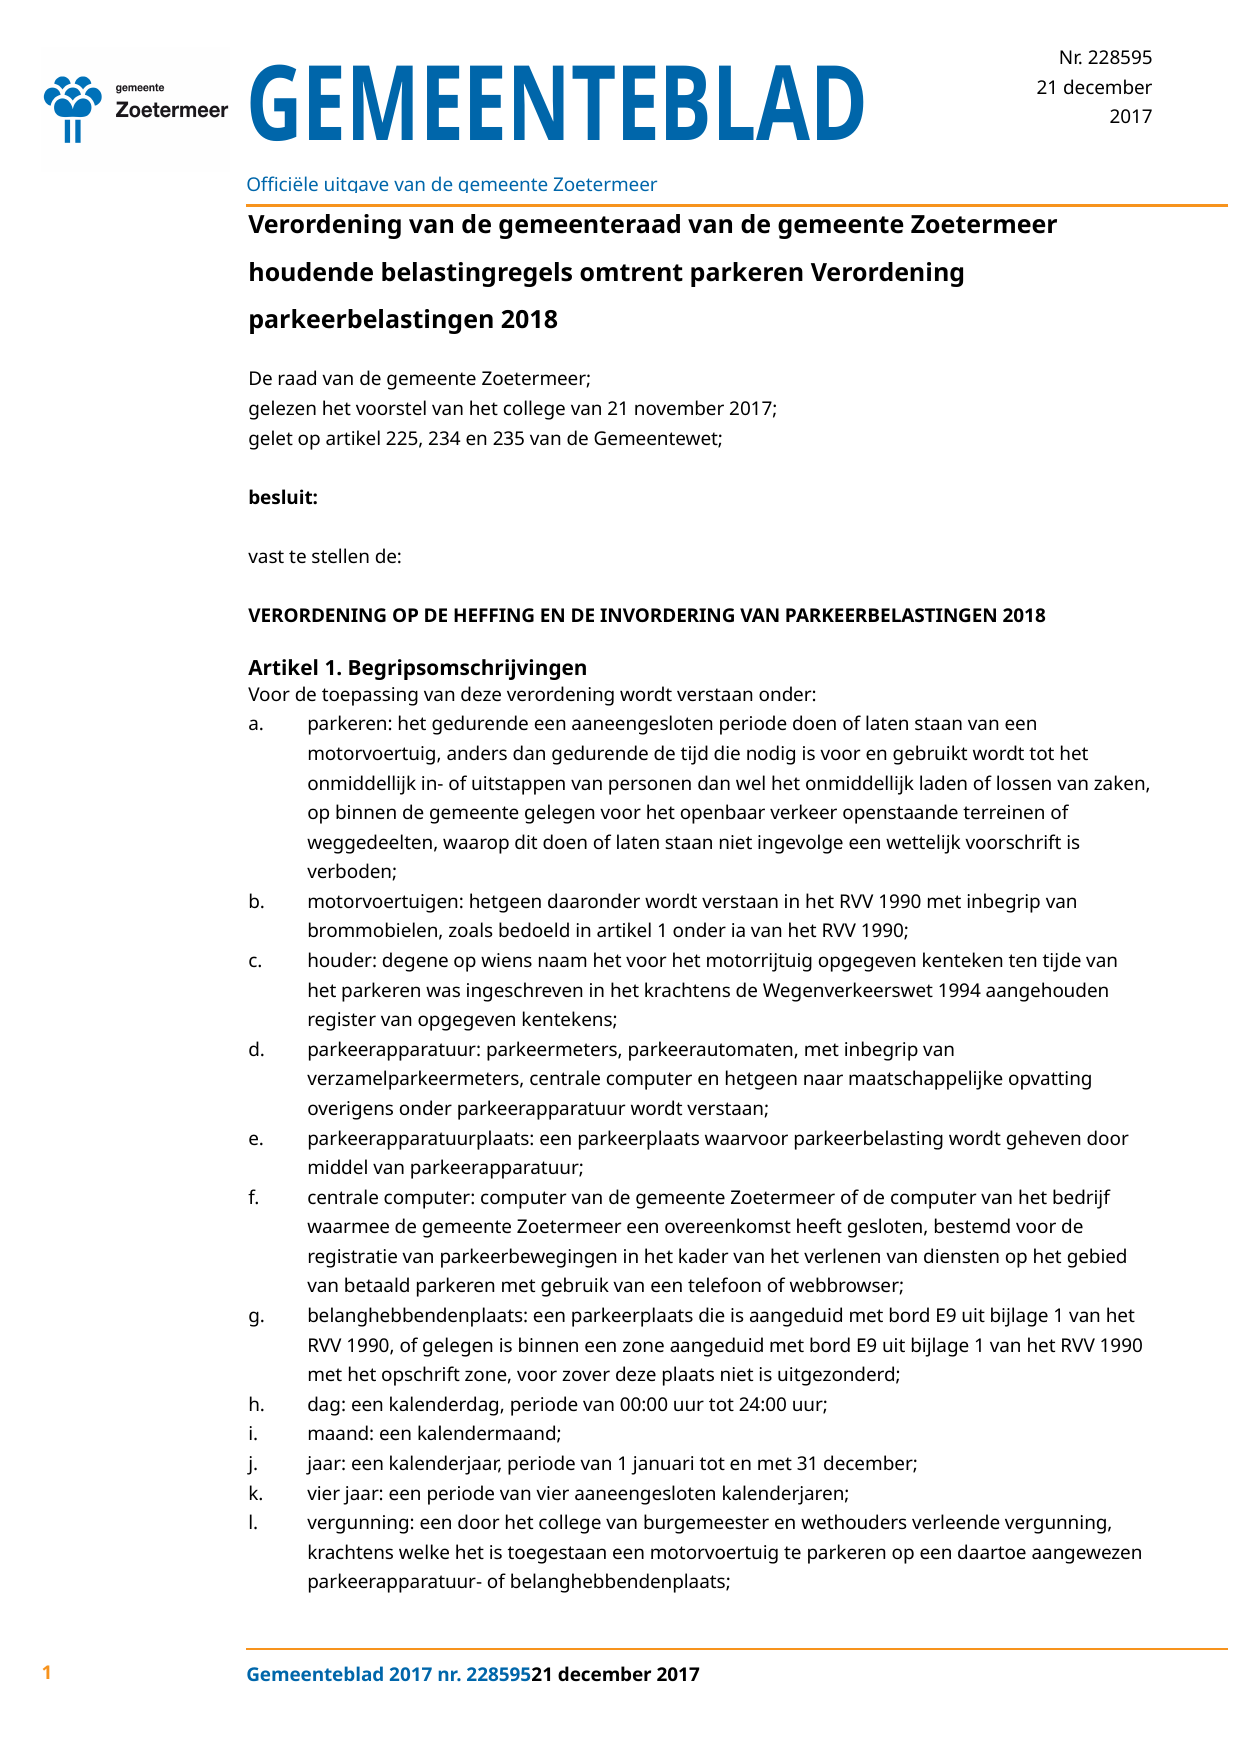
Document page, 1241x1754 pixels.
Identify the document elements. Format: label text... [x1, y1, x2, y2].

list vergunning: een door het college van burgemeester en wethouders verleende vergunning, krachtens welke het is toegestaan een motorvoertuig te parkeren op een daartoe aangewezen parkeerapparatuur- of belanghebbendenplaats; [248, 1509, 1152, 1594]
list dag: een kalenderdag, periode van 00:00 uur tot 24:00 uur; [248, 1391, 1152, 1417]
text VERORDENING OP DE HEFFING EN DE INVORDERING VAN PARKEERBELASTINGEN 2018 [248, 602, 1152, 628]
list jaar: een kalenderjaar, periode van 1 januari tot en met 31 december; [248, 1450, 1152, 1476]
list belanghebbendenplaats: een parkeerplaats die is aangeduid met bord E9 uit bijlage 1 van het RVV 1990, of gelegen is binnen een zone aangeduid met bord E9 uit bijlage 1 van het RVV 1990 met het opschrift zone, voor zover deze plaats niet is uitgezonderd; [248, 1302, 1152, 1387]
text De raad van de gemeente Zoetermeer; [248, 366, 1152, 391]
text vast te stellen de: [248, 543, 1152, 569]
text Verordening van de gemeenteraad van de gemeente Zoetermeer houdende belastingregels omtrent parkeren Verordening parkeerbelastingen 2018 [248, 207, 1152, 336]
list parkeerapparatuurplaats: een parkeerplaats waarvoor parkeerbelasting wordt geheven door middel van parkeerapparatuur; [248, 1125, 1152, 1180]
list parkeren: het gedurende een aaneengesloten periode doen of laten staan van een motorvoertuig, anders dan gedurende de tijd die nodig is voor en gebruikt wordt tot het onmiddellijk in- of uitstappen van personen dan wel het onmiddellijk laden of lossen van zaken, op binnen de gemeente gelegen voor het openbaar verkeer openstaande terreinen of weggedeelten, waarop dit doen of laten staan niet ingevolge een wettelijk voorschrift is verboden; [248, 711, 1152, 884]
text Voor de toepassing van deze verordening wordt verstaan onder: [248, 681, 1152, 707]
list parkeerapparatuur: parkeermeters, parkeerautomaten, met inbegrip van verzamelparkeermeters, centrale computer en hetgeen naar maatschappelijke opvatting overigens onder parkeerapparatuur wordt verstaan; [248, 1036, 1152, 1121]
list maand: een kalendermaand; [248, 1421, 1152, 1446]
list centrale computer: computer van de gemeente Zoetermeer of de computer van het bedrijf waarmee de gemeente Zoetermeer een overeenkomst heeft gesloten, bestemd voor de registratie van parkeerbewegingen in het kader van het verlenen van diensten op het gebied van betaald parkeren met gebruik van een telefoon of webbrowser; [248, 1184, 1152, 1298]
text Artikel 1. Begripsomschrijvingen [248, 653, 1152, 681]
text besluit: [248, 484, 1152, 509]
picture [41, 47, 231, 172]
text gelezen het voorstel van het college van 21 november 2017; [248, 395, 1152, 421]
list vier jaar: een periode van vier aaneengesloten kalenderjaren; [248, 1480, 1152, 1506]
list houder: degene op wiens naam het voor het motorrijtuig opgegeven kenteken ten tijde van het parkeren was ingeschreven in het krachtens de Wegenverkeerswet 1994 aangehouden register van opgegeven kentekens; [248, 947, 1152, 1032]
list motorvoertuigen: hetgeen daaronder wordt verstaan in het RVV 1990 met inbegrip van brommobielen, zoals bedoeld in artikel 1 onder ia van het RVV 1990; [248, 888, 1152, 943]
text gelet op artikel 225, 234 en 235 van de Gemeentewet; [248, 425, 1152, 450]
